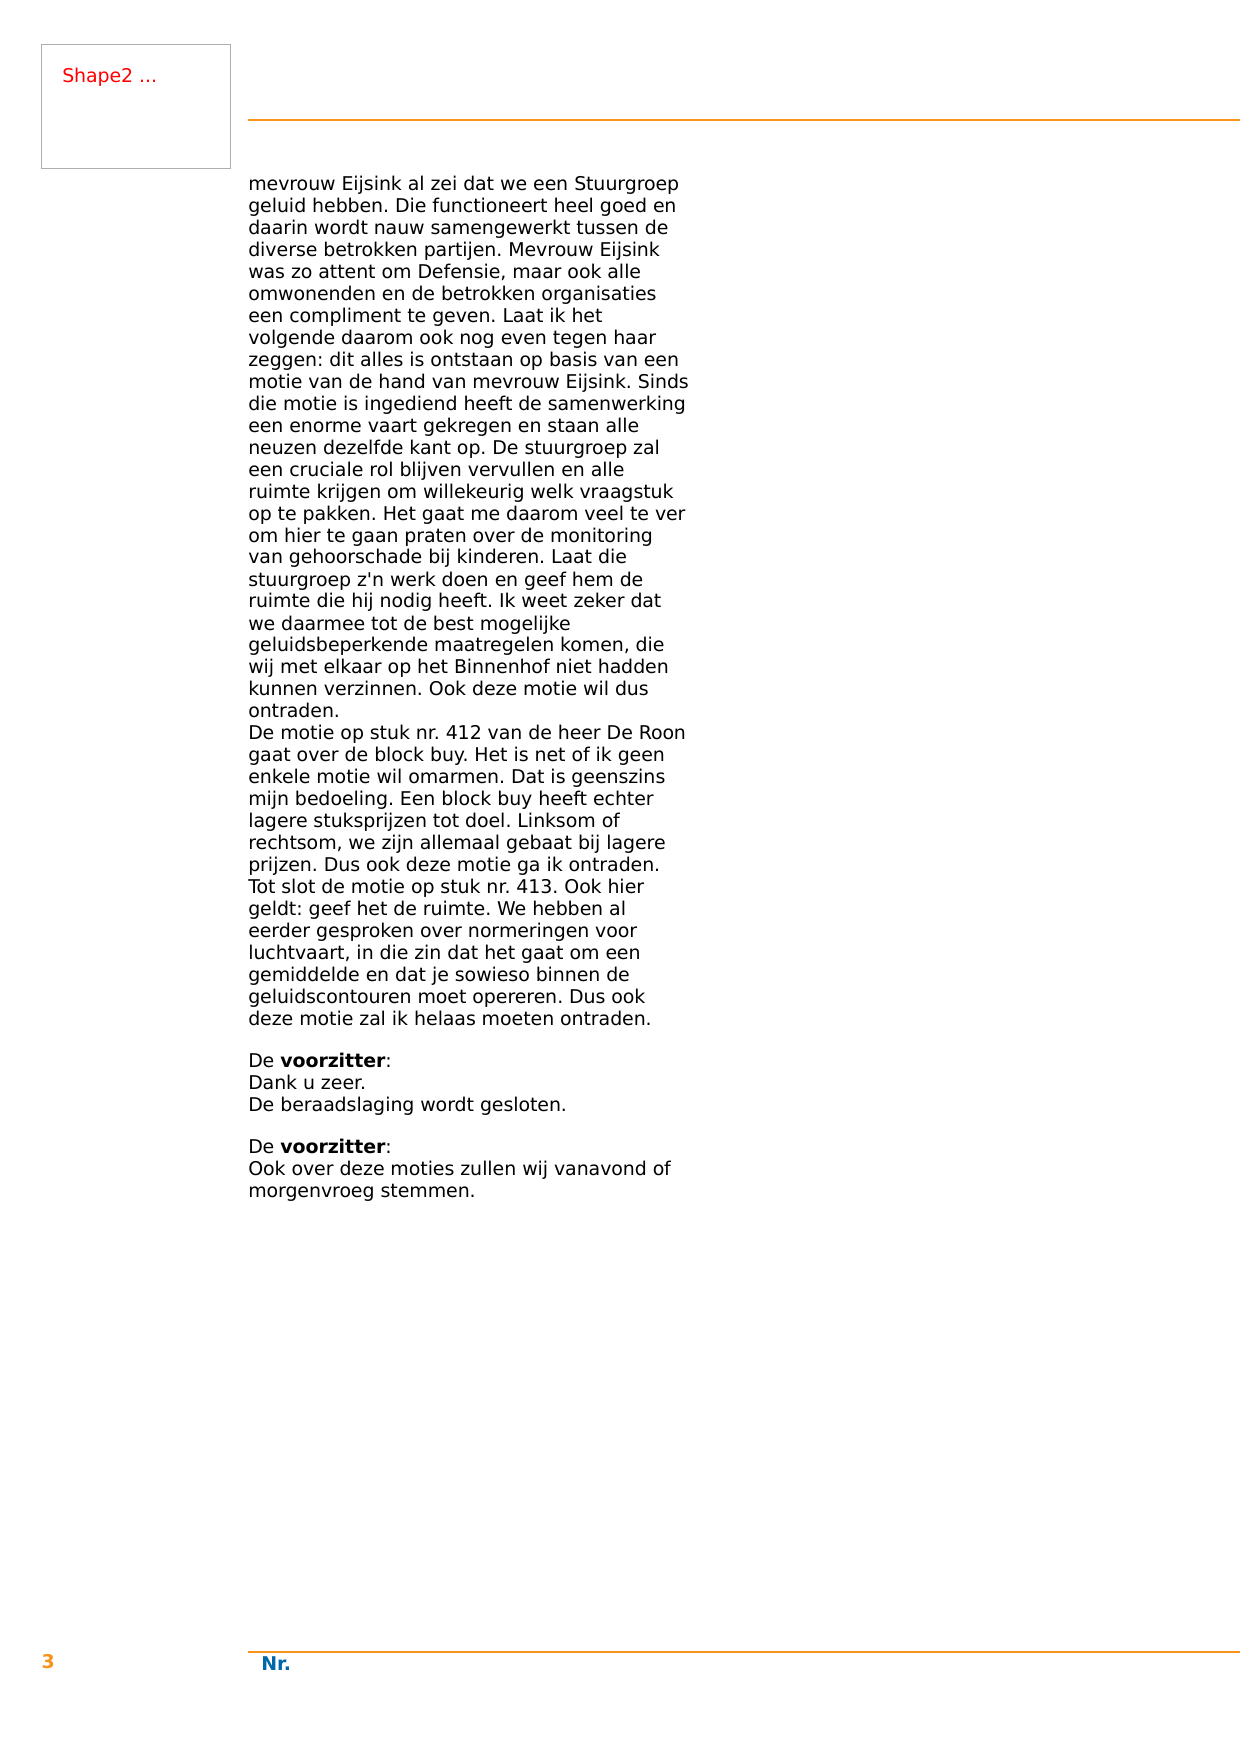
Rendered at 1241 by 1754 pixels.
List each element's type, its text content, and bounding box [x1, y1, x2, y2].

text De beraadslaging wordt gesloten. [248, 1094, 691, 1116]
text Dank u zeer. [248, 1072, 691, 1094]
text Ook over deze moties zullen wij vanavond of morgenvroeg stemmen. [248, 1158, 691, 1202]
text De voorzitter: [248, 1050, 691, 1072]
text De voorzitter: [248, 1136, 691, 1158]
text De motie op stuk nr. 412 van de heer De Roon gaat over de block buy. Het is net of ik geen enkele motie wil omarmen. Dat is geenszins mijn bedoeling. Een block buy heeft echter lagere stuksprijzen tot doel. Linksom of rechtsom, we zijn allemaal gebaat bij lagere prijzen. Dus ook deze motie ga ik ontraden. [248, 722, 691, 876]
text Tot slot de motie op stuk nr. 413. Ook hier geldt: geef het de ruimte. We hebben al eerder gesproken over normeringen voor luchtvaart, in die zin dat het gaat om een gemiddelde en dat je sowieso binnen de geluidscontouren moet opereren. Dus ook deze motie zal ik helaas moeten ontraden. [248, 876, 691, 1030]
text mevrouw Eijsink al zei dat we een Stuurgroep geluid hebben. Die functioneert heel goed en daarin wordt nauw samengewerkt tussen de diverse betrokken partijen. Mevrouw Eijsink was zo attent om Defensie, maar ook alle omwonenden en de betrokken organisaties een compliment te geven. Laat ik het volgende daarom ook nog even tegen haar zeggen: dit alles is ontstaan op basis van een motie van de hand van mevrouw Eijsink. Sinds die motie is ingediend heeft de samenwerking een enorme vaart gekregen en staan alle neuzen dezelfde kant op. De stuurgroep zal een cruciale rol blijven vervullen en alle ruimte krijgen om willekeurig welk vraagstuk op te pakken. Het gaat me daarom veel te ver om hier te gaan praten over de monitoring van gehoorschade bij kinderen. Laat die stuurgroep z'n werk doen en geef hem de ruimte die hij nodig heeft. Ik weet zeker dat we daarmee tot de best mogelijke geluidsbeperkende maatregelen komen, die wij met elkaar op het Binnenhof niet hadden kunnen verzinnen. Ook deze motie wil dus ontraden. [248, 173, 691, 722]
